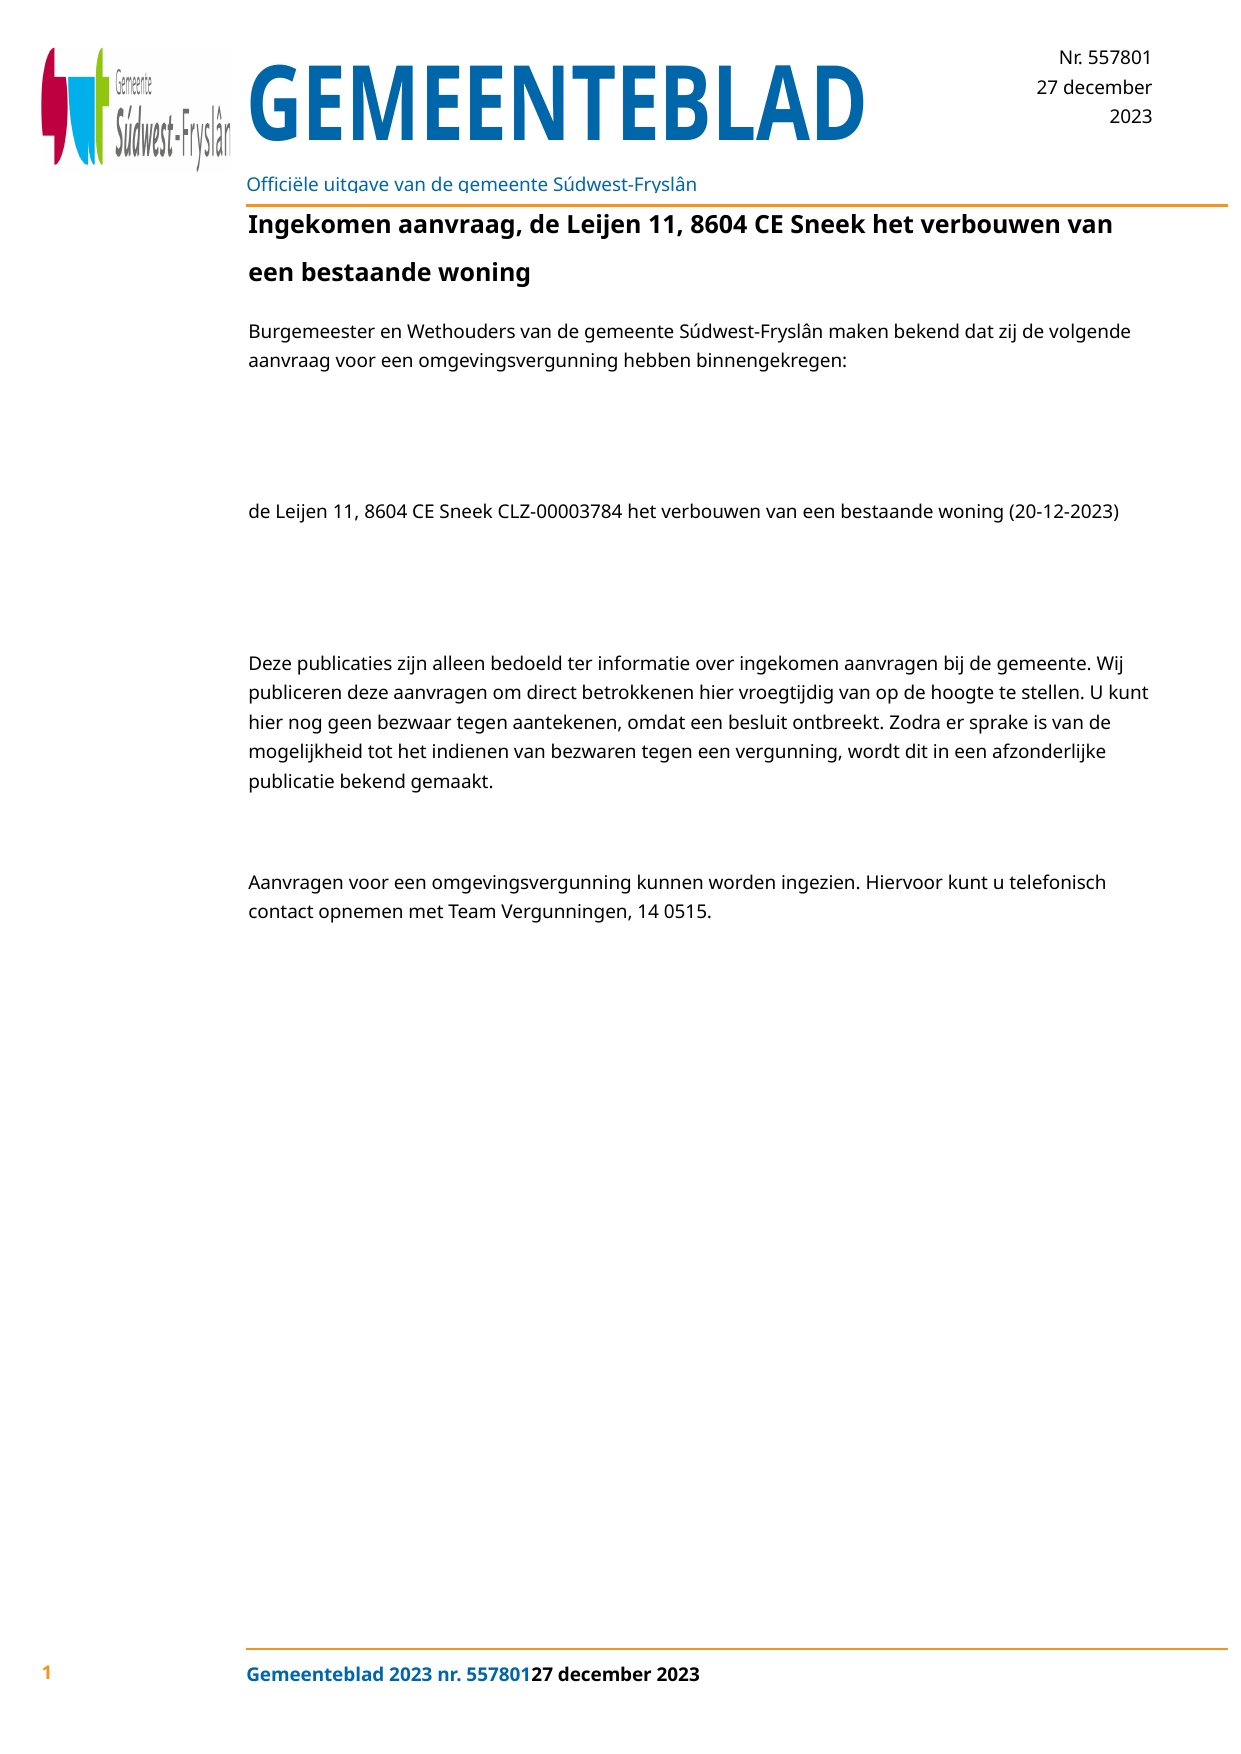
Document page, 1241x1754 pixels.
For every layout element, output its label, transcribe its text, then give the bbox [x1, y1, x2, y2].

text de Leijen 11, 8604 CE Sneek CLZ-00003784 het verbouwen van een bestaande woning (20-12-2023) [248, 499, 1152, 524]
text Burgemeester en Wethouders van de gemeente Súdwest-Fryslân maken bekend dat zij de volgende aanvraag voor een omgevingsvergunning hebben binnengekregen: [248, 318, 1152, 373]
picture [41, 47, 231, 172]
text Ingekomen aanvraag, de Leijen 11, 8604 CE Sneek het verbouwen van een bestaande woning [248, 207, 1152, 288]
text Aanvragen voor een omgevingsvergunning kunnen worden ingezien. Hiervoor kunt u telefonisch contact opnemen met Team Vergunningen, 14 0515. [248, 869, 1152, 924]
text Deze publicaties zijn alleen bedoeld ter informatie over ingekomen aanvragen bij de gemeente. Wij publiceren deze aanvragen om direct betrokkenen hier vroegtijdig van op de hoogte te stellen. U kunt hier nog geen bezwaar tegen aantekenen, omdat een besluit ontbreekt. Zodra er sprake is van de mogelijkheid tot het indienen van bezwaren tegen een vergunning, wordt dit in een afzonderlijke publicatie bekend gemaakt. [248, 650, 1152, 794]
